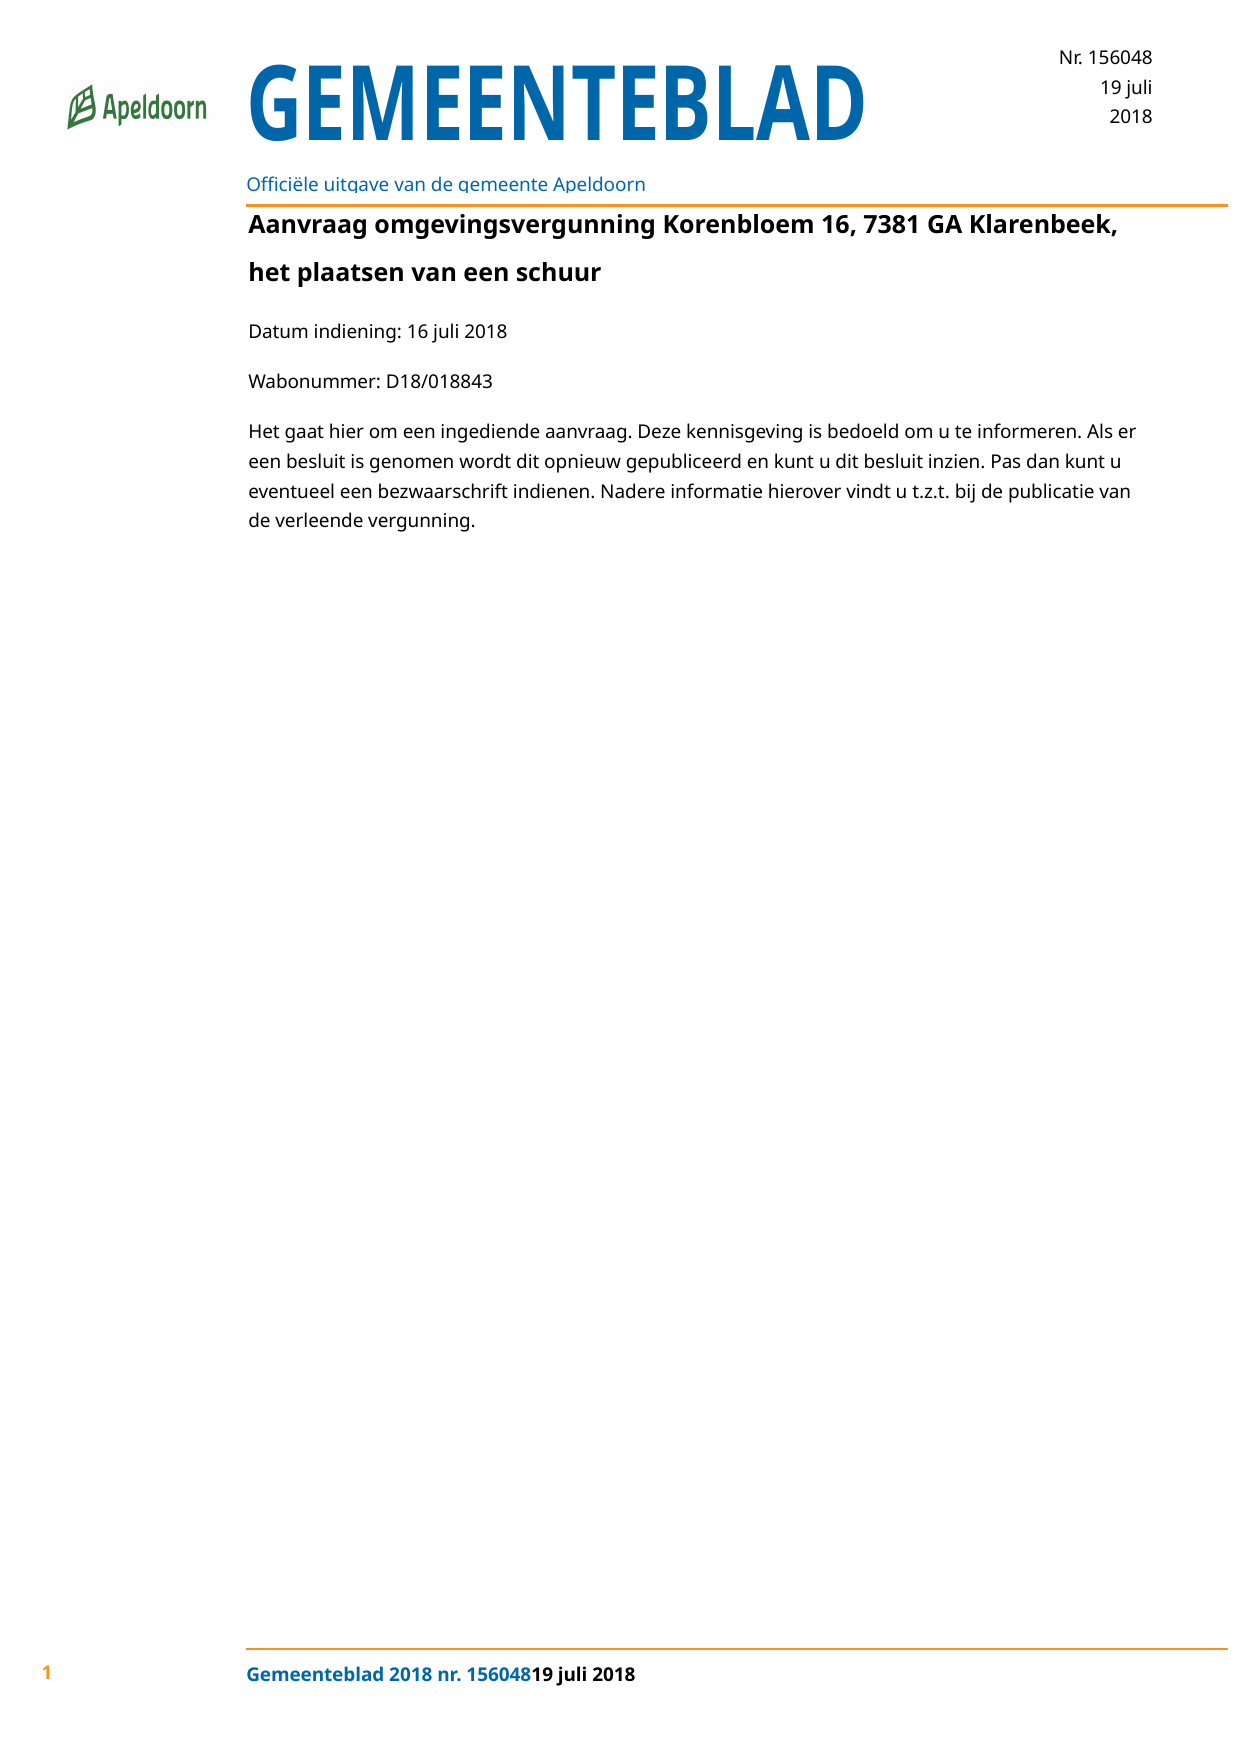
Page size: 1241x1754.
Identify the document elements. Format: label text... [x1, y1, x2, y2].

text Wabonummer: D18/018843 [248, 368, 1152, 394]
text Aanvraag omgevingsvergunning Korenbloem 16, 7381 GA Klarenbeek, het plaatsen van een schuur [248, 207, 1152, 288]
text Het gaat hier om een ingediende aanvraag. Deze kennisgeving is bedoeld om u te informeren. Als er een besluit is genomen wordt dit opnieuw gepubliceerd en kunt u dit besluit inzien. Pas dan kunt u eventueel een bezwaarschrift indienen. Nadere informatie hierover vindt u t.z.t. bij de publicatie van de verleende vergunning. [248, 419, 1152, 533]
picture [41, 47, 231, 172]
text Datum indiening: 16 juli 2018 [248, 318, 1152, 344]
